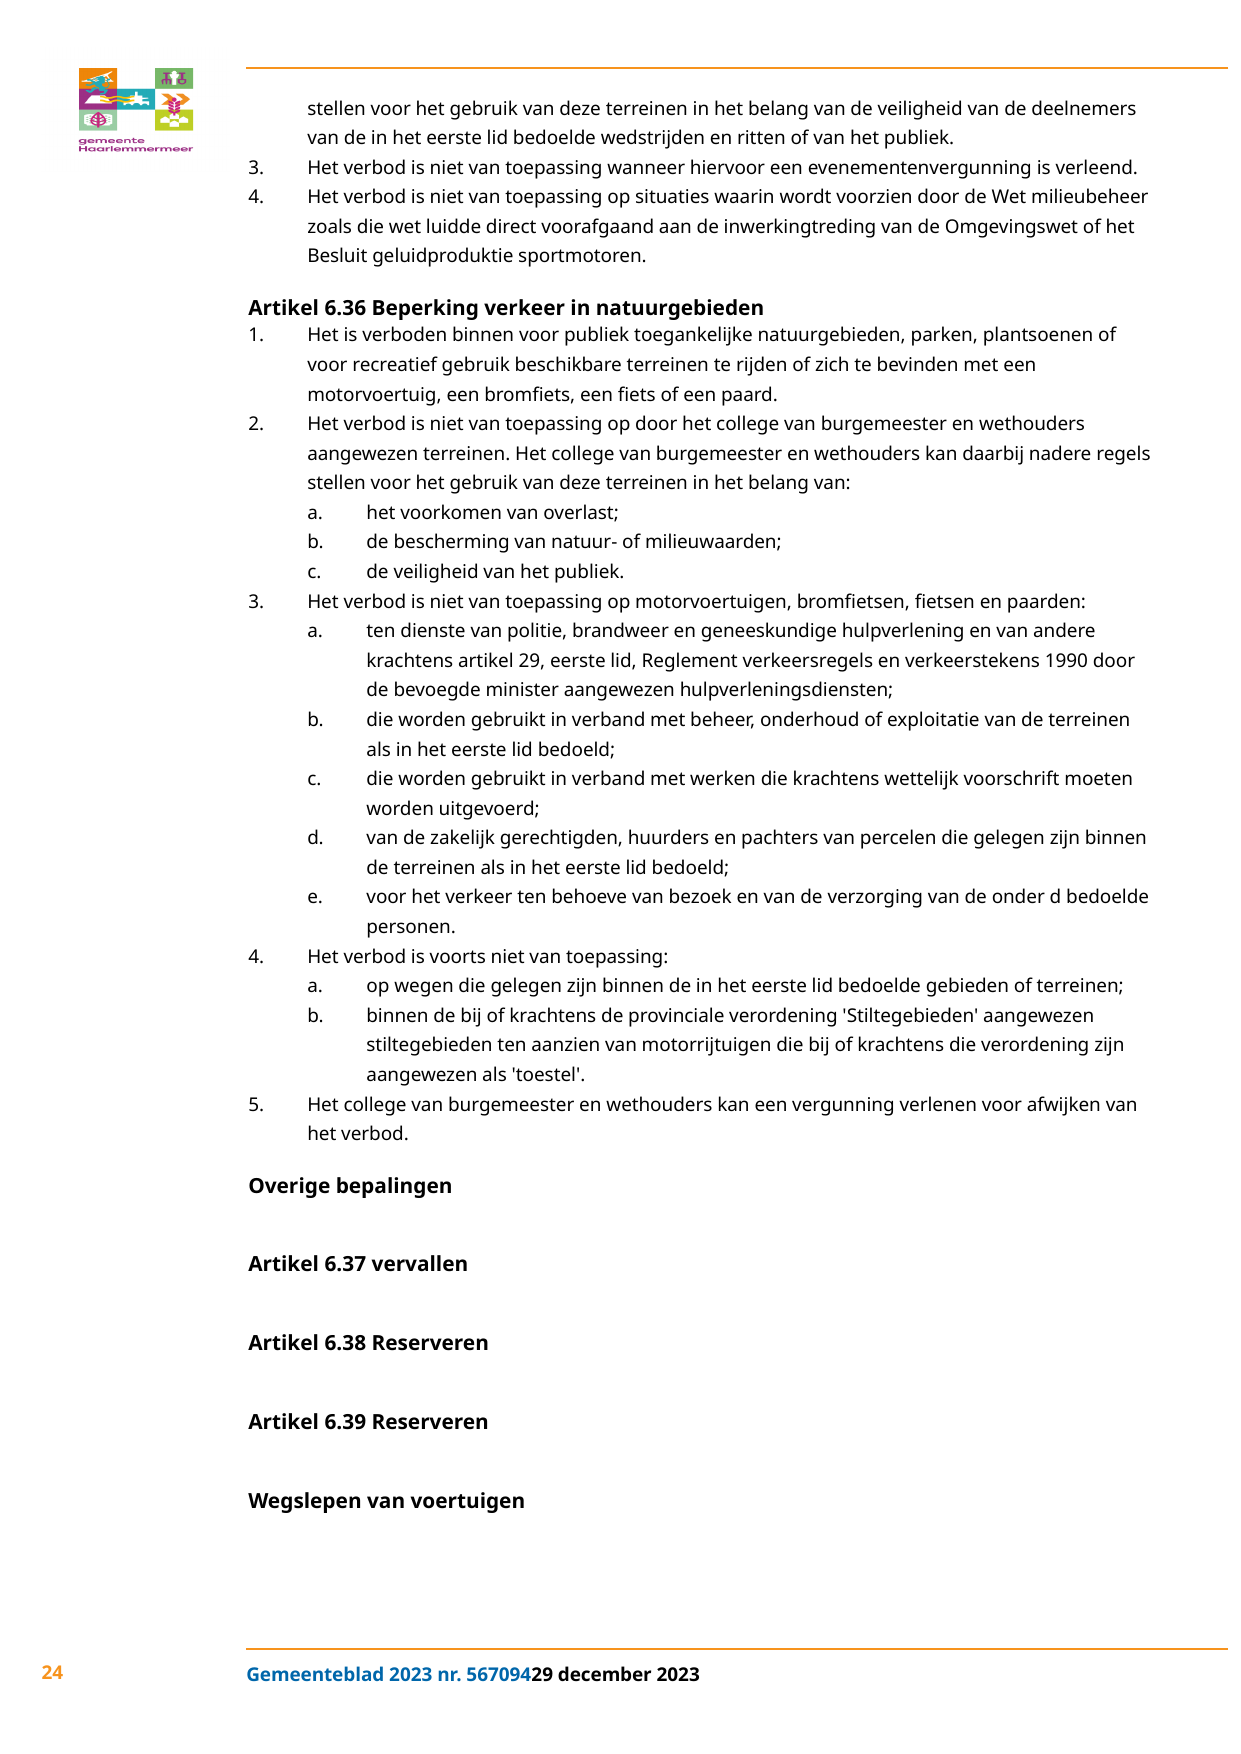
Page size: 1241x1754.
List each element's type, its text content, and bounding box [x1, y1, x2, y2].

text Artikel 6.39 Reserveren [248, 1407, 1152, 1436]
picture [41, 47, 231, 172]
list ten dienste van politie, brandweer en geneeskundige hulpverlening en van andere krachtens artikel 29, eerste lid, Reglement verkeersregels en verkeerstekens 1990 door de bevoegde minister aangewezen hulpverleningsdiensten; [307, 617, 1152, 702]
text Wegslepen van voertuigen [248, 1486, 1152, 1514]
list Het verbod is voorts niet van toepassing: [248, 943, 1152, 968]
text Artikel 6.37 vervallen [248, 1249, 1152, 1278]
list Het verbod is niet van toepassing op motorvoertuigen, bromfietsen, fietsen en paarden: [248, 588, 1152, 613]
list die worden gebruikt in verband met werken die krachtens wettelijk voorschrift moeten worden uitgevoerd; [307, 765, 1152, 821]
list Het verbod is niet van toepassing op situaties waarin wordt voorzien door de Wet milieubeheer zoals die wet luidde direct voorafgaand aan de inwerkingtreding van de Omgevingswet of het Besluit geluidproduktie sportmotoren. [248, 183, 1152, 268]
list binnen de bij of krachtens de provinciale verordening 'Stiltegebieden' aangewezen stiltegebieden ten aanzien van motorrijtuigen die bij of krachtens die verordening zijn aangewezen als 'toestel'. [307, 1002, 1152, 1087]
text Artikel 6.38 Reserveren [248, 1328, 1152, 1357]
list Het is verboden binnen voor publiek toegankelijke natuurgebieden, parken, plantsoenen of voor recreatief gebruik beschikbare terreinen te rijden of zich te bevinden met een motorvoertuig, een bromfiets, een fiets of een paard. [248, 322, 1152, 406]
list de bescherming van natuur- of milieuwaarden; [307, 529, 1152, 554]
text Overige bepalingen [248, 1171, 1152, 1199]
list voor het verkeer ten behoeve van bezoek en van de verzorging van de onder d bedoelde personen. [307, 884, 1152, 939]
list het voorkomen van overlast; [307, 499, 1152, 525]
list die worden gebruikt in verband met beheer, onderhoud of exploitatie van de terreinen als in het eerste lid bedoeld; [307, 706, 1152, 761]
list op wegen die gelegen zijn binnen de in het eerste lid bedoelde gebieden of terreinen; [307, 972, 1152, 998]
list Het college van burgemeester en wethouders kan een vergunning verlenen voor afwijken van het verbod. [248, 1091, 1152, 1146]
list van de zakelijk gerechtigden, huurders en pachters van percelen die gelegen zijn binnen de terreinen als in het eerste lid bedoeld; [307, 824, 1152, 880]
list Het verbod is niet van toepassing op door het college van burgemeester en wethouders aangewezen terreinen. Het college van burgemeester en wethouders kan daarbij nadere regels stellen voor het gebruik van deze terreinen in het belang van: [248, 410, 1152, 495]
list stellen voor het gebruik van deze terreinen in het belang van de veiligheid van de deelnemers van de in het eerste lid bedoelde wedstrijden en ritten of van het publiek. [248, 95, 1152, 150]
text Artikel 6.36 Beperking verkeer in natuurgebieden [248, 293, 1152, 322]
list de veiligheid van het publiek. [307, 558, 1152, 584]
list Het verbod is niet van toepassing wanneer hiervoor een evenementenvergunning is verleend. [248, 154, 1152, 180]
